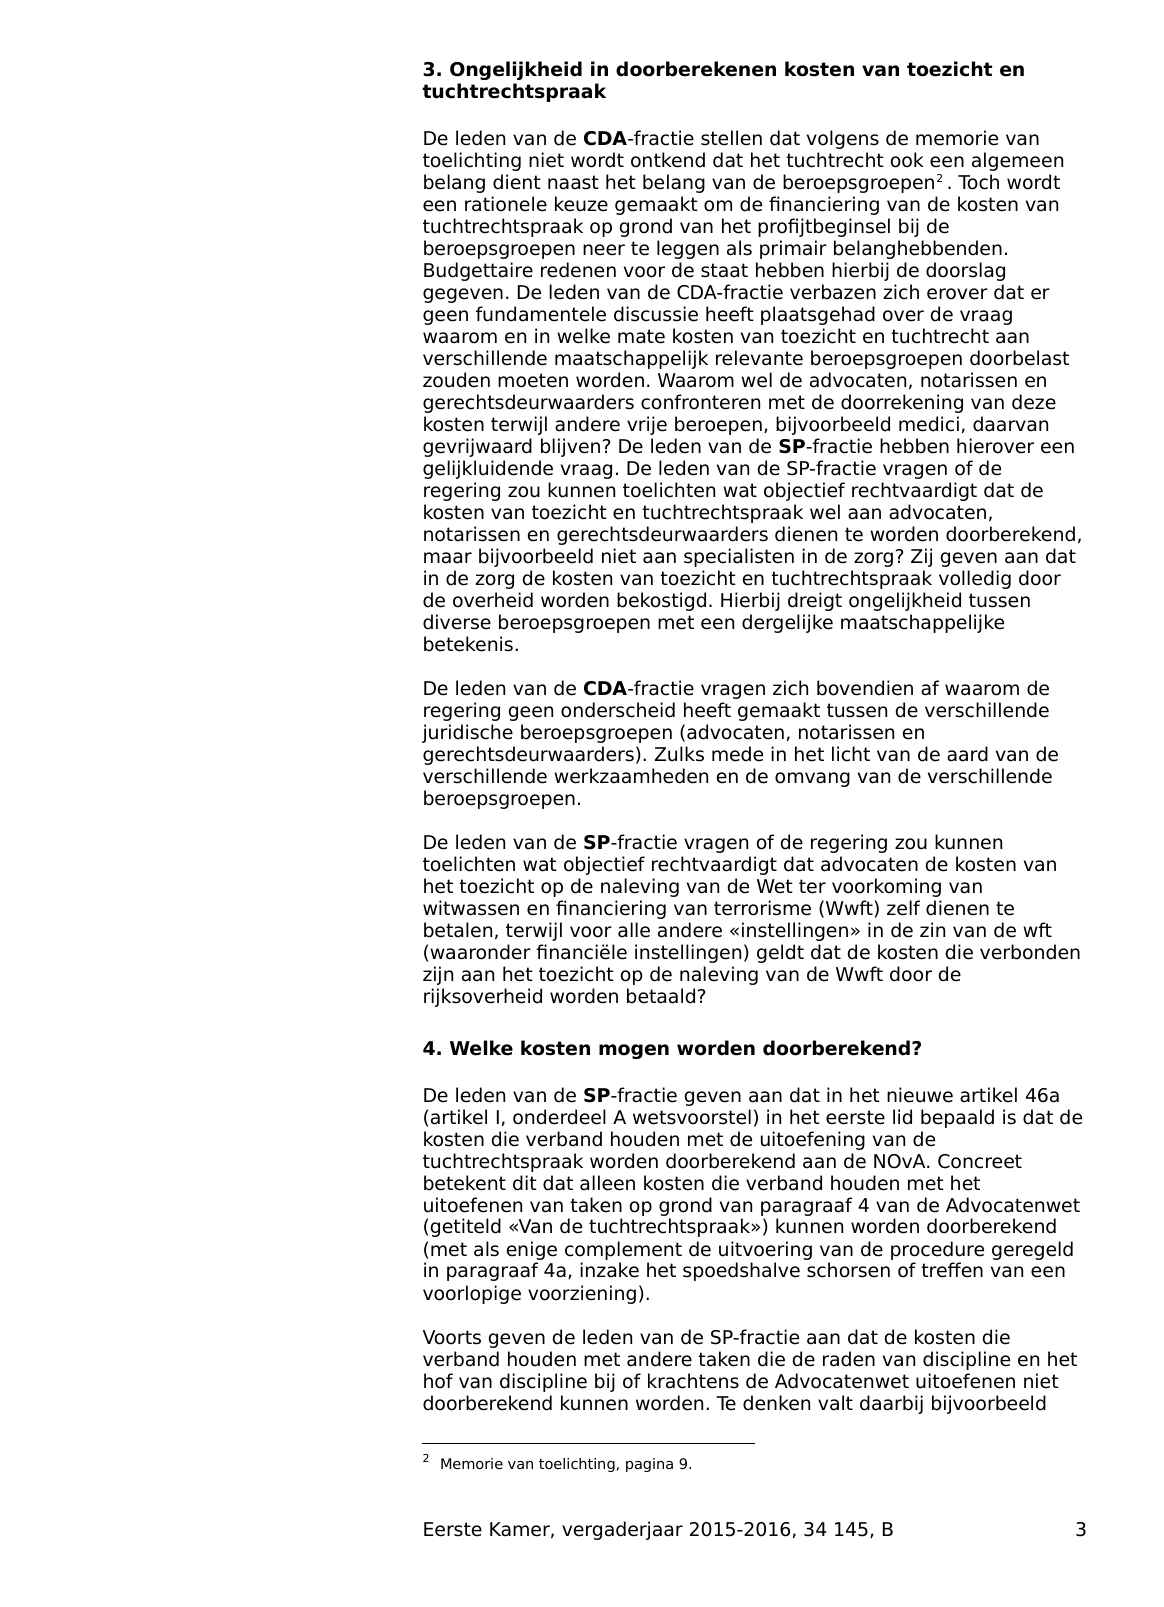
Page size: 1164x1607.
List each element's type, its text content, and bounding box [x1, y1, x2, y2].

text Memorie van toelichting, pagina 9. [422, 1452, 1087, 1474]
subtitle 4. Welke kosten mogen worden doorberekend? [422, 1038, 1087, 1059]
text De leden van de CDA-fractie stellen dat volgens de memorie van toelichting niet wordt ontkend dat het tuchtrecht ook een algemeen belang dient naast het belang van de beroepsgroepen. Toch wordt een rationele keuze gemaakt om de financiering van de kosten van tuchtrechtspraak op grond van het profijtbeginsel bij de beroepsgroepen neer te leggen als primair belanghebbenden. Budgettaire redenen voor de staat hebben hierbij de doorslag gegeven. De leden van de CDA-fractie verbazen zich erover dat er geen fundamentele discussie heeft plaatsgehad over de vraag waarom en in welke mate kosten van toezicht en tuchtrecht aan verschillende maatschappelijk relevante beroepsgroepen doorbelast zouden moeten worden. Waarom wel de advocaten, notarissen en gerechtsdeurwaarders confronteren met de doorrekening van deze kosten terwijl andere vrije beroepen, bijvoorbeeld medici, daarvan gevrijwaard blijven? De leden van de SP-fractie hebben hierover een gelijkluidende vraag. De leden van de SP-fractie vragen of de regering zou kunnen toelichten wat objectief rechtvaardigt dat de kosten van toezicht en tuchtrechtspraak wel aan advocaten, notarissen en gerechtsdeurwaarders dienen te worden doorberekend, maar bijvoorbeeld niet aan specialisten in de zorg? Zij geven aan dat in de zorg de kosten van toezicht en tuchtrechtspraak volledig door de overheid worden bekostigd. Hierbij dreigt ongelijkheid tussen diverse beroepsgroepen met een dergelijke maatschappelijke betekenis. [422, 128, 1087, 656]
text De leden van de CDA-fractie vragen zich bovendien af waarom de regering geen onderscheid heeft gemaakt tussen de verschillende juridische beroepsgroepen (advocaten, notarissen en gerechtsdeurwaarders). Zulks mede in het licht van de aard van de verschillende werkzaamheden en de omvang van de verschillende beroepsgroepen. [422, 678, 1087, 809]
text De leden van de SP-fractie vragen of de regering zou kunnen toelichten wat objectief rechtvaardigt dat advocaten de kosten van het toezicht op de naleving van de Wet ter voorkoming van witwassen en financiering van terrorisme (Wwft) zelf dienen te betalen, terwijl voor alle andere «instellingen» in de zin van de wft (waaronder financiële instellingen) geldt dat de kosten die verbonden zijn aan het toezicht op de naleving van de Wwft door de rijksoverheid worden betaald? [422, 832, 1087, 1008]
text De leden van de SP-fractie geven aan dat in het nieuwe artikel 46a (artikel I, onderdeel A wetsvoorstel) in het eerste lid bepaald is dat de kosten die verband houden met de uitoefening van de tuchtrechtspraak worden doorberekend aan de NOvA. Concreet betekent dit dat alleen kosten die verband houden met het uitoefenen van taken op grond van paragraaf 4 van de Advocatenwet (getiteld «Van de tuchtrechtspraak») kunnen worden doorberekend (met als enige complement de uitvoering van de procedure geregeld in paragraaf 4a, inzake het spoedshalve schorsen of treffen van een voorlopige voorziening). [422, 1084, 1087, 1304]
subtitle 3. Ongelijkheid in doorberekenen kosten van toezicht en tuchtrechtspraak [422, 59, 1087, 103]
text Voorts geven de leden van de SP-fractie aan dat de kosten die verband houden met andere taken die de raden van discipline en het hof van discipline bij of krachtens de Advocatenwet uitoefenen niet doorberekend kunnen worden. Te denken valt daarbij bijvoorbeeld [422, 1327, 1087, 1414]
